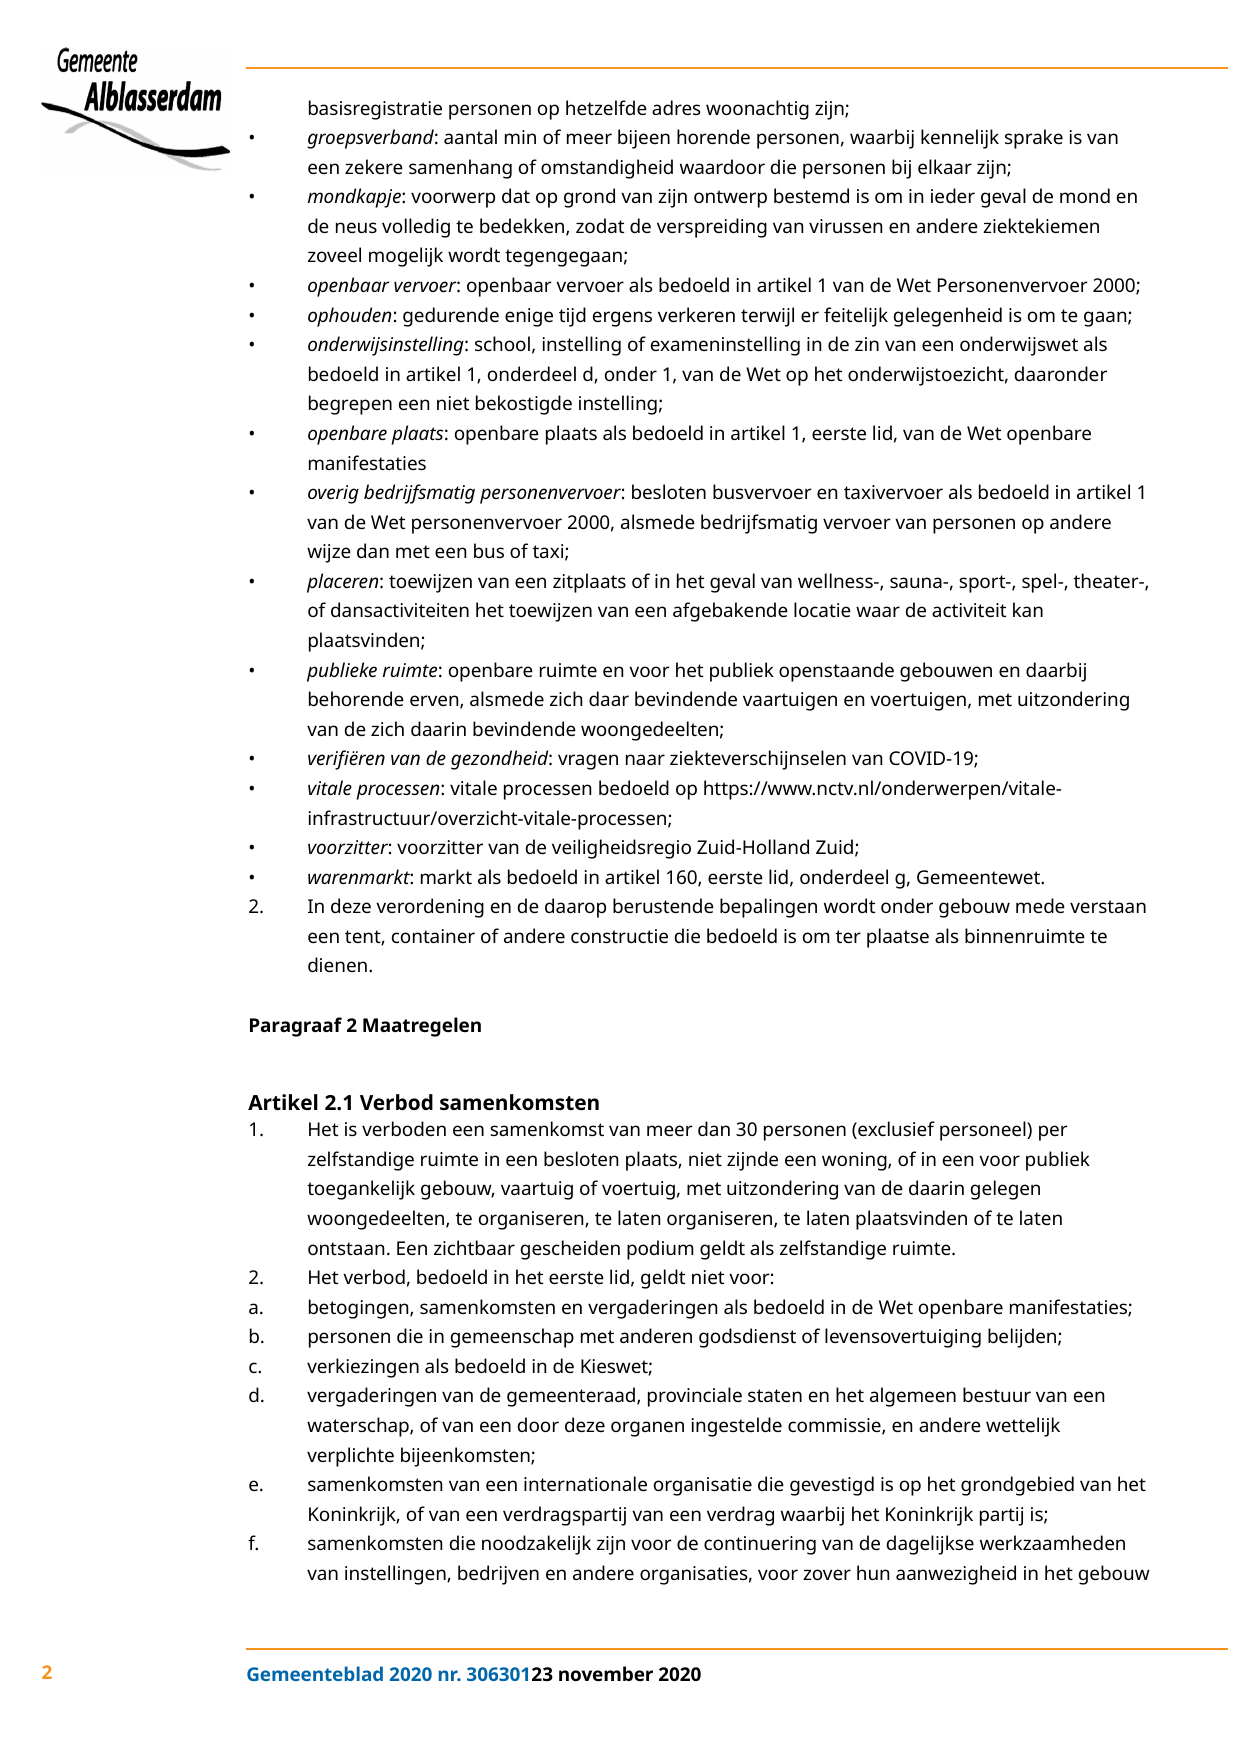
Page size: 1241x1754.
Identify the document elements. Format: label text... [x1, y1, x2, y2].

list openbare plaats: openbare plaats als bedoeld in artikel 1, eerste lid, van de Wet openbare manifestaties [248, 420, 1152, 476]
list Het verbod, bedoeld in het eerste lid, geldt niet voor: [248, 1264, 1152, 1290]
list placeren: toewijzen van een zitplaats of in het geval van wellness-, sauna-, sport-, spel-, theater-, of dansactiviteiten het toewijzen van een afgebakende locatie waar de activiteit kan plaatsvinden; [248, 568, 1152, 653]
list verifiëren van de gezondheid: vragen naar ziekteverschijnselen van COVID-19; [248, 746, 1152, 771]
list verkiezingen als bedoeld in de Kieswet; [248, 1353, 1152, 1379]
list warenmarkt: markt als bedoeld in artikel 160, eerste lid, onderdeel g, Gemeentewet. [248, 864, 1152, 890]
text Artikel 2.1 Verbod samenkomsten [248, 1088, 1152, 1116]
list publieke ruimte: openbare ruimte en voor het publiek openstaande gebouwen en daarbij behorende erven, alsmede zich daar bevindende vaartuigen en voertuigen, met uitzondering van de zich daarin bevindende woongedeelten; [248, 657, 1152, 742]
list vergaderingen van de gemeenteraad, provinciale staten en het algemeen bestuur van een waterschap, of van een door deze organen ingestelde commissie, en andere wettelijk verplichte bijeenkomsten; [248, 1383, 1152, 1468]
list In deze verordening en de daarop berustende bepalingen wordt onder gebouw mede verstaan een tent, container of andere constructie die bedoeld is om ter plaatse als binnenruimte te dienen. [248, 893, 1152, 978]
list openbaar vervoer: openbaar vervoer als bedoeld in artikel 1 van de Wet Personenvervoer 2000; [248, 272, 1152, 298]
list groepsverband: aantal min of meer bijeen horende personen, waarbij kennelijk sprake is van een zekere samenhang of omstandigheid waardoor die personen bij elkaar zijn; [248, 124, 1152, 180]
list mondkapje: voorwerp dat op grond van zijn ontwerp bestemd is om in ieder geval de mond en de neus volledig te bedekken, zodat de verspreiding van virussen en andere ziektekiemen zoveel mogelijk wordt tegengegaan; [248, 183, 1152, 268]
list personen die in gemeenschap met anderen godsdienst of levensovertuiging belijden; [248, 1323, 1152, 1349]
picture [41, 47, 231, 172]
list betogingen, samenkomsten en vergaderingen als bedoeld in de Wet openbare manifestaties; [248, 1294, 1152, 1320]
list samenkomsten die noodzakelijk zijn voor de continuering van de dagelijkse werkzaamheden van instellingen, bedrijven en andere organisaties, voor zover hun aanwezigheid in het gebouw [248, 1531, 1152, 1586]
list onderwijsinstelling: school, instelling of exameninstelling in de zin van een onderwijswet als bedoeld in artikel 1, onderdeel d, onder 1, van de Wet op het onderwijstoezicht, daaronder begrepen een niet bekostigde instelling; [248, 331, 1152, 416]
list overig bedrijfsmatig personenvervoer: besloten busvervoer en taxivervoer als bedoeld in artikel 1 van de Wet personenvervoer 2000, alsmede bedrijfsmatig vervoer van personen op andere wijze dan met een bus of taxi; [248, 479, 1152, 564]
list vitale processen: vitale processen bedoeld op https://www.nctv.nl/onderwerpen/vitale-infrastructuur/overzicht-vitale-processen; [248, 775, 1152, 831]
list voorzitter: voorzitter van de veiligheidsregio Zuid-Holland Zuid; [248, 834, 1152, 860]
text Paragraaf 2 Maatregelen [248, 1012, 1152, 1038]
list Het is verboden een samenkomst van meer dan 30 personen (exclusief personeel) per zelfstandige ruimte in een besloten plaats, niet zijnde een woning, of in een voor publiek toegankelijk gebouw, vaartuig of voertuig, met uitzondering van de daarin gelegen woongedeelten, te organiseren, te laten organiseren, te laten plaatsvinden of te laten ontstaan. Een zichtbaar gescheiden podium geldt als zelfstandige ruimte. [248, 1116, 1152, 1261]
list samenkomsten van een internationale organisatie die gevestigd is op het grondgebied van het Koninkrijk, of van een verdragspartij van een verdrag waarbij het Koninkrijk partij is; [248, 1471, 1152, 1527]
list basisregistratie personen op hetzelfde adres woonachtig zijn; [248, 95, 1152, 121]
list ophouden: gedurende enige tijd ergens verkeren terwijl er feitelijk gelegenheid is om te gaan; [248, 302, 1152, 328]
